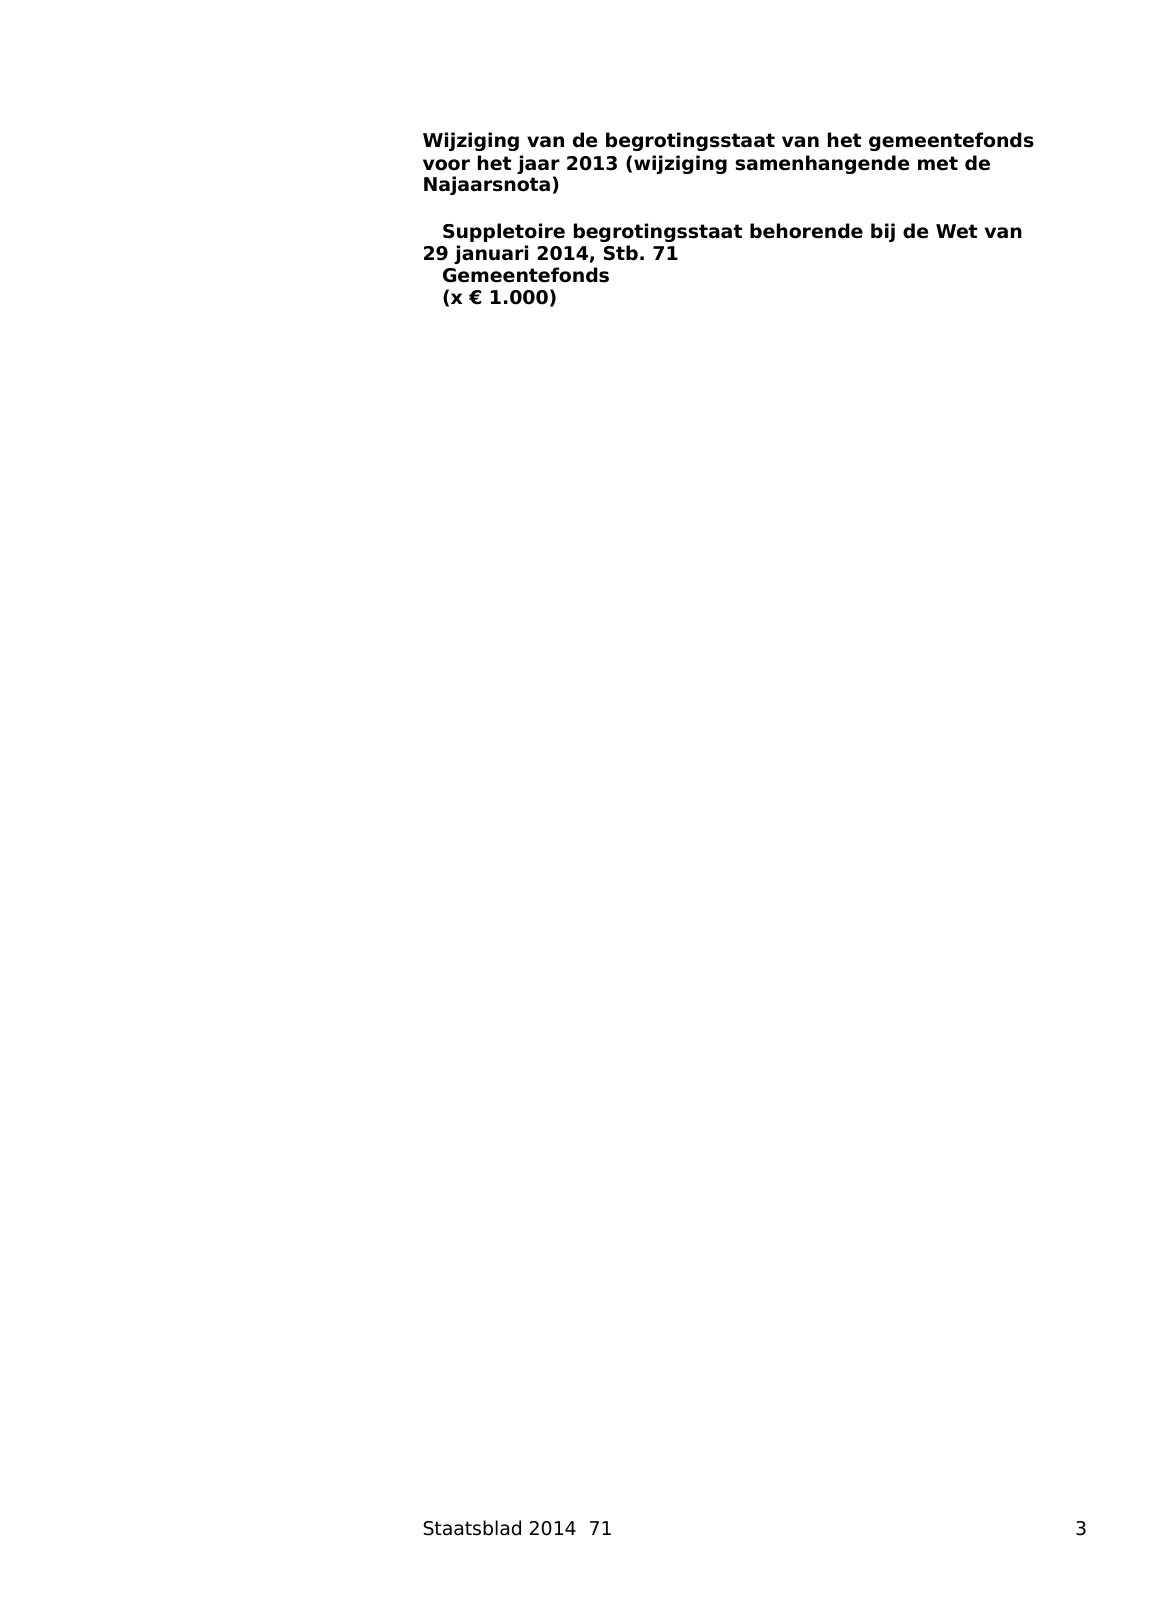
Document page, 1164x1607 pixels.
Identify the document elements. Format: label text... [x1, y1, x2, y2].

text (x € 1.000) [422, 287, 1087, 309]
subtitle Wijziging van de begrotingsstaat van het gemeentefonds voor het jaar 2013 (wijziging samenhangende met de Najaarsnota) [422, 130, 1087, 196]
text Gemeentefonds [422, 265, 1087, 287]
text Suppletoire begrotingsstaat behorende bij de Wet van 29 januari 2014, Stb. 71 [422, 221, 1087, 265]
